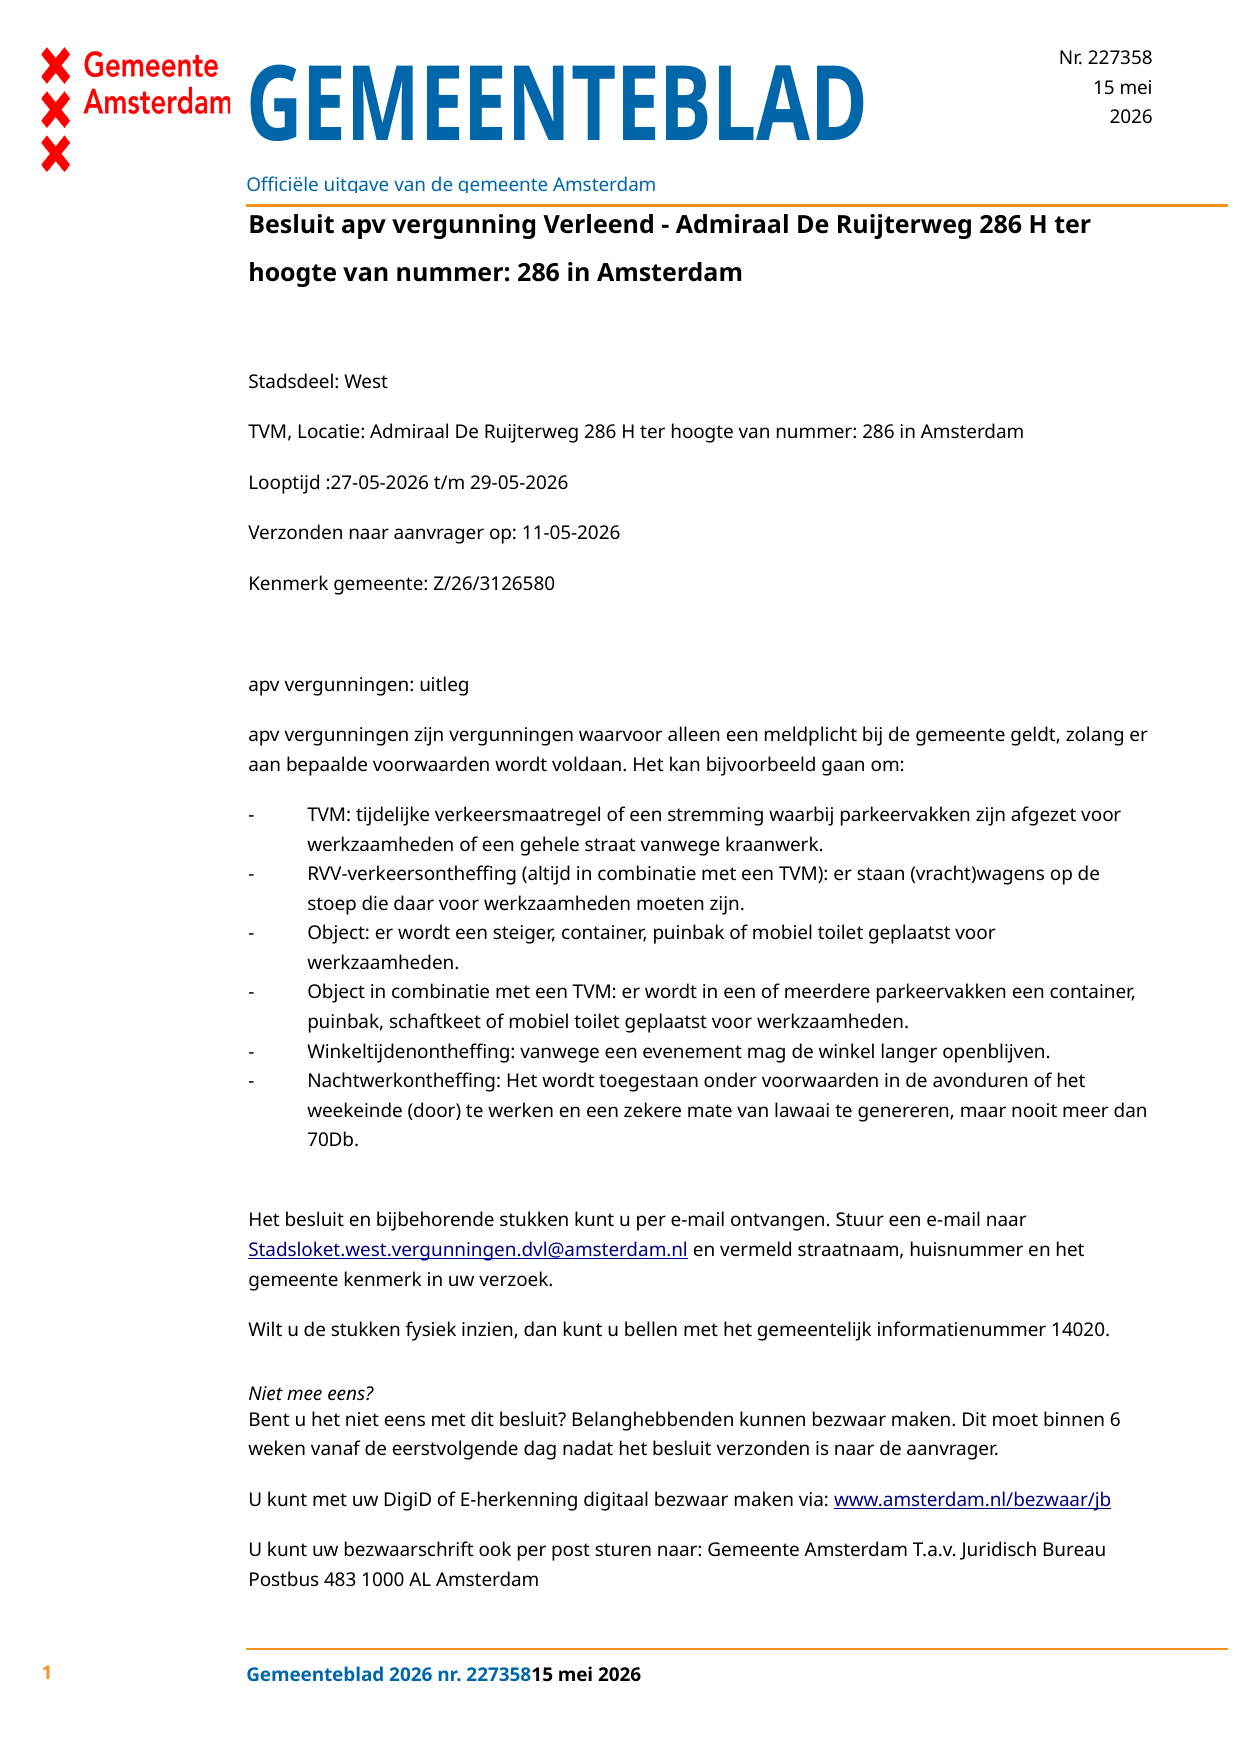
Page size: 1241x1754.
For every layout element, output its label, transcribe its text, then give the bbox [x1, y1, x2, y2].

text Bent u het niet eens met dit besluit? Belanghebbenden kunnen bezwaar maken. Dit moet binnen 6 weken vanaf de eerstvolgende dag nadat het besluit verzonden is naar de aanvrager. [248, 1406, 1152, 1461]
list Object: er wordt een steiger, container, puinbak of mobiel toilet geplaatst voor werkzaamheden. [248, 919, 1152, 975]
text Wilt u de stukken fysiek inzien, dan kunt u bellen met het gemeentelijk informatienummer 14020. [248, 1316, 1152, 1342]
list RVV-verkeersontheffing (altijd in combinatie met een TVM): er staan (vracht)wagens op de stoep die daar voor werkzaamheden moeten zijn. [248, 860, 1152, 916]
text Kenmerk gemeente: Z/26/3126580 [248, 570, 1152, 596]
list Winkeltijdenontheffing: vanwege een evenement mag de winkel langer openblijven. [248, 1038, 1152, 1064]
text apv vergunningen zijn vergunningen waarvoor alleen een meldplicht bij de gemeente geldt, zolang er aan bepaalde voorwaarden wordt voldaan. Het kan bijvoorbeeld gaan om: [248, 721, 1152, 777]
list Nachtwerkontheffing: Het wordt toegestaan onder voorwaarden in de avonduren of het weekeinde (door) te werken en een zekere mate van lawaai te genereren, maar nooit meer dan 70Db. [248, 1067, 1152, 1152]
text Stadsdeel: West [248, 368, 1152, 394]
picture [41, 47, 231, 172]
text Verzonden naar aanvrager op: 11-05-2026 [248, 519, 1152, 545]
text Niet mee eens? [248, 1380, 1152, 1406]
text Looptijd :27-05-2026 t/m 29-05-2026 [248, 469, 1152, 495]
text U kunt uw bezwaarschrift ook per post sturen naar: Gemeente Amsterdam T.a.v. Juridisch Bureau Postbus 483 1000 AL Amsterdam [248, 1536, 1152, 1592]
text apv vergunningen: uitleg [248, 671, 1152, 697]
text Het besluit en bijbehorende stukken kunt u per e-mail ontvangen. Stuur een e-mail naar Stadsloket.west.vergunningen.dvl@amsterdam.nl en vermeld straatnaam, huisnummer en het gemeente kenmerk in uw verzoek. [248, 1207, 1152, 1292]
text TVM, Locatie: Admiraal De Ruijterweg 286 H ter hoogte van nummer: 286 in Amsterdam [248, 419, 1152, 444]
text Besluit apv vergunning Verleend - Admiraal De Ruijterweg 286 H ter hoogte van nummer: 286 in Amsterdam [248, 207, 1152, 288]
list TVM: tijdelijke verkeersmaatregel of een stremming waarbij parkeervakken zijn afgezet voor werkzaamheden of een gehele straat vanwege kraanwerk. [248, 801, 1152, 857]
text U kunt met uw DigiD of E-herkenning digitaal bezwaar maken via: www.amsterdam.nl/bezwaar/jb [248, 1486, 1152, 1512]
list Object in combinatie met een TVM: er wordt in een of meerdere parkeervakken een container, puinbak, schaftkeet of mobiel toilet geplaatst voor werkzaamheden. [248, 979, 1152, 1034]
